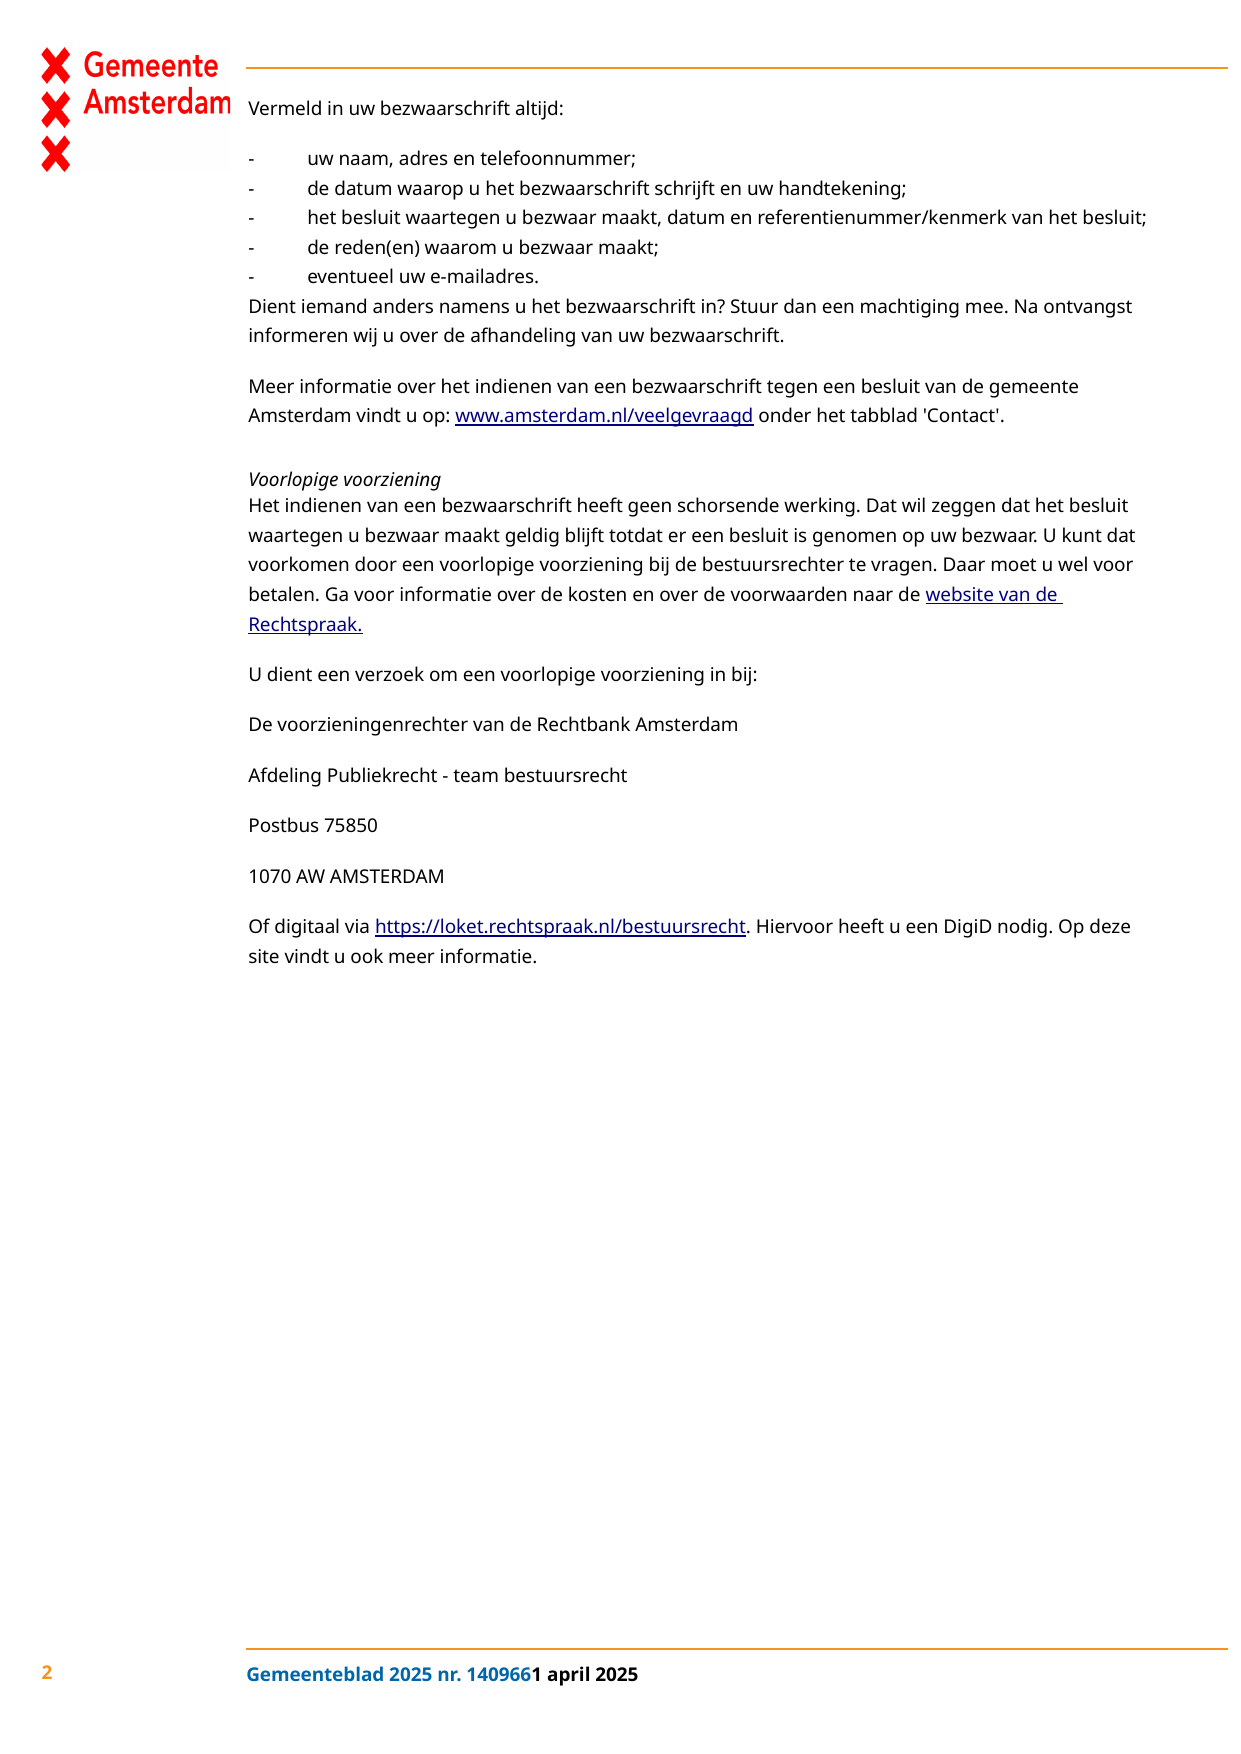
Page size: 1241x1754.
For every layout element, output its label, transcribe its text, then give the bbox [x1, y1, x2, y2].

text 1070 AW AMSTERDAM [248, 863, 1152, 888]
text Vermeld in uw bezwaarschrift altijd: [248, 95, 1152, 121]
text De voorzieningenrechter van de Rechtbank Amsterdam [248, 712, 1152, 737]
list uw naam, adres en telefoonnummer; [248, 145, 1152, 171]
picture [41, 47, 231, 172]
list eventueel uw e-mailadres. [248, 263, 1152, 289]
list de reden(en) waarom u bezwaar maakt; [248, 234, 1152, 260]
list het besluit waartegen u bezwaar maakt, datum en referentienummer/kenmerk van het besluit; [248, 204, 1152, 230]
list de datum waarop u het bezwaarschrift schrijft en uw handtekening; [248, 175, 1152, 201]
text Dient iemand anders namens u het bezwaarschrift in? Stuur dan een machtiging mee. Na ontvangst informeren wij u over de afhandeling van uw bezwaarschrift. [248, 293, 1152, 348]
text Meer informatie over het indienen van een bezwaarschrift tegen een besluit van de gemeente Amsterdam vindt u op: www.amsterdam.nl/veelgevraagd onder het tabblad 'Contact'. [248, 373, 1152, 428]
text Postbus 75850 [248, 812, 1152, 838]
text Het indienen van een bezwaarschrift heeft geen schorsende werking. Dat wil zeggen dat het besluit waartegen u bezwaar maakt geldig blijft totdat er een besluit is genomen op uw bezwaar. U kunt dat voorkomen door een voorlopige voorziening bij de bestuursrechter te vragen. Daar moet u wel voor betalen. Ga voor informatie over de kosten en over de voorwaarden naar de website van de Rechtspraak. [248, 492, 1152, 636]
text Of digitaal via https://loket.rechtspraak.nl/bestuursrecht. Hiervoor heeft u een DigiD nodig. Op deze site vindt u ook meer informatie. [248, 913, 1152, 968]
text Afdeling Publiekrecht - team bestuursrecht [248, 762, 1152, 788]
text U dient een verzoek om een voorlopige voorziening in bij: [248, 661, 1152, 687]
text Voorlopige voorziening [248, 467, 1152, 492]
